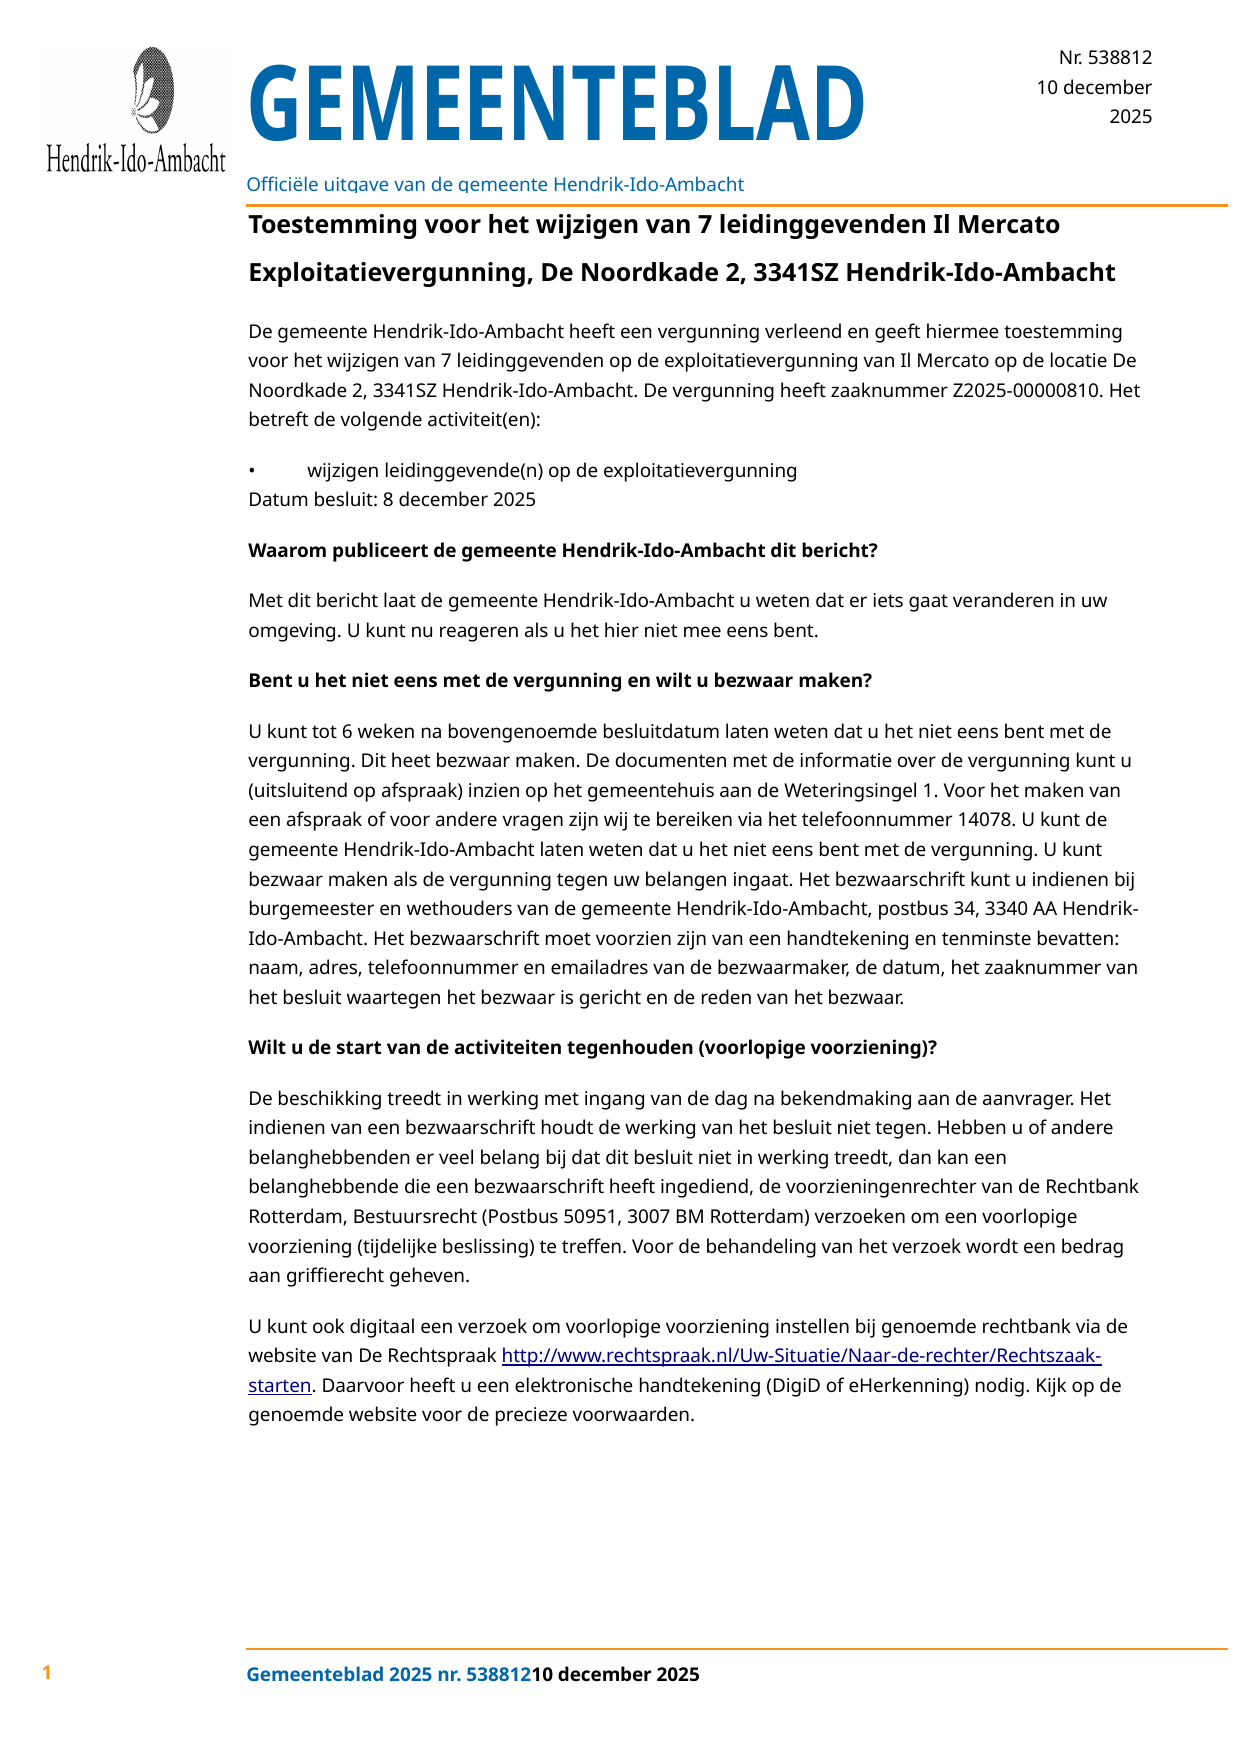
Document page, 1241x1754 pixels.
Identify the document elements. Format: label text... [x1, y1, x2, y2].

text Bent u het niet eens met de vergunning en wilt u bezwaar maken? [248, 667, 1152, 693]
text Toestemming voor het wijzigen van 7 leidinggevenden Il Mercato Exploitatievergunning, De Noordkade 2, 3341SZ Hendrik-Ido-Ambacht [248, 207, 1152, 288]
text Datum besluit: 8 december 2025 [248, 487, 1152, 512]
text U kunt ook digitaal een verzoek om voorlopige voorziening instellen bij genoemde rechtbank via de website van De Rechtspraak http://www.rechtspraak.nl/Uw-Situatie/Naar-de-rechter/Rechtszaak-starten. Daarvoor heeft u een elektronische handtekening (DigiD of eHerkenning) nodig. Kijk op de genoemde website voor de precieze voorwaarden. [248, 1313, 1152, 1427]
text De beschikking treedt in werking met ingang van de dag na bekendmaking aan de aanvrager. Het indienen van een bezwaarschrift houdt de werking van het besluit niet tegen. Hebben u of andere belanghebbenden er veel belang bij dat dit besluit niet in werking treedt, dan kan een belanghebbende die een bezwaarschrift heeft ingediend, de voorzieningenrechter van de Rechtbank Rotterdam, Bestuursrecht (Postbus 50951, 3007 BM Rotterdam) verzoeken om een voorlopige voorziening (tijdelijke beslissing) te treffen. Voor de behandeling van het verzoek wordt een bedrag aan griffierecht geheven. [248, 1085, 1152, 1288]
text Met dit bericht laat de gemeente Hendrik-Ido-Ambacht u weten dat er iets gaat veranderen in uw omgeving. U kunt nu reageren als u het hier niet mee eens bent. [248, 587, 1152, 643]
text Waarom publiceert de gemeente Hendrik-Ido-Ambacht dit bericht? [248, 537, 1152, 563]
text De gemeente Hendrik-Ido-Ambacht heeft een vergunning verleend en geeft hiermee toestemming voor het wijzigen van 7 leidinggevenden op de exploitatievergunning van Il Mercato op de locatie De Noordkade 2, 3341SZ Hendrik-Ido-Ambacht. De vergunning heeft zaaknummer Z2025-00000810. Het betreft de volgende activiteit(en): [248, 318, 1152, 432]
text U kunt tot 6 weken na bovengenoemde besluitdatum laten weten dat u het niet eens bent met de vergunning. Dit heet bezwaar maken. De documenten met de informatie over de vergunning kunt u (uitsluitend op afspraak) inzien op het gemeentehuis aan de Weteringsingel 1. Voor het maken van een afspraak of voor andere vragen zijn wij te bereiken via het telefoonnummer 14078. U kunt de gemeente Hendrik-Ido-Ambacht laten weten dat u het niet eens bent met de vergunning. U kunt bezwaar maken als de vergunning tegen uw belangen ingaat. Het bezwaarschrift kunt u indienen bij burgemeester en wethouders van de gemeente Hendrik-Ido-Ambacht, postbus 34, 3340 AA Hendrik-Ido-Ambacht. Het bezwaarschrift moet voorzien zijn van een handtekening en tenminste bevatten: naam, adres, telefoonnummer en emailadres van de bezwaarmaker, de datum, het zaaknummer van het besluit waartegen het bezwaar is gericht en de reden van het bezwaar. [248, 718, 1152, 1010]
picture [41, 47, 231, 172]
text Wilt u de start van de activiteiten tegenhouden (voorlopige voorziening)? [248, 1034, 1152, 1060]
list wijzigen leidinggevende(n) op de exploitatievergunning [248, 457, 1152, 483]
